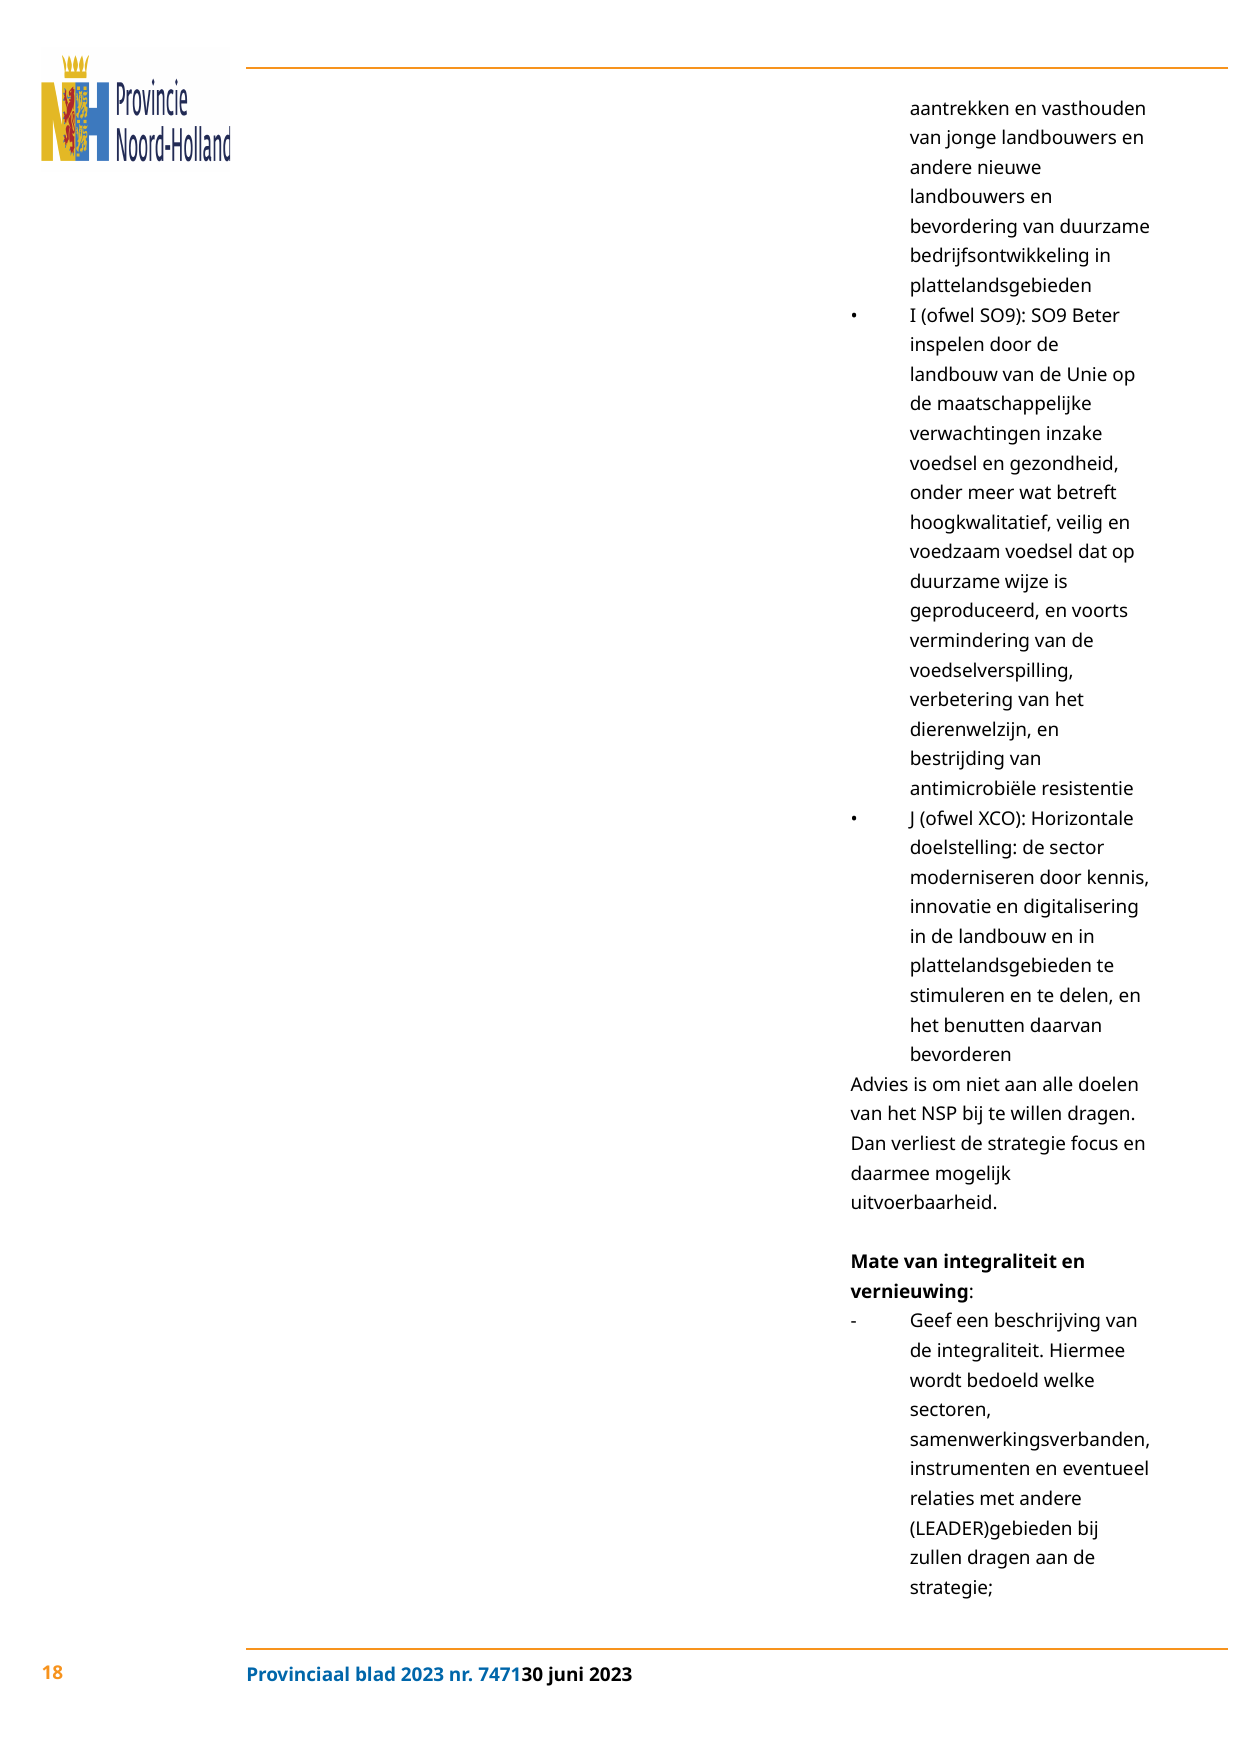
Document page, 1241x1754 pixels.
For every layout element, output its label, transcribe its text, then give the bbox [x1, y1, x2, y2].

table_cell aantrekken en vasthouden van jonge landbouwers en andere nieuwe landbouwers en bevordering van duurzame bedrijfsontwikkeling in plattelandsgebieden I (ofwel SO9): SO9 Beter inspelen door de landbouw van de Unie op de maatschappelijke verwachtingen inzake voedsel en gezondheid, onder meer wat betreft hoogkwalitatief, veilig en voedzaam voedsel dat op duurzame wijze is geproduceerd, en voorts vermindering van de voedselverspilling, verbetering van het dierenwelzijn, en bestrijding van antimicrobiële resistentie J (ofwel XCO): Horizontale doelstelling: de sector moderniseren door kennis, innovatie en digitalisering in de landbouw en in plattelandsgebieden te stimuleren en te delen, en het benutten daarvan bevorderen Advies is om niet aan alle doelen van het NSP bij te willen dragen. Dan verliest de strategie focus en daarmee mogelijk uitvoerbaarheid. Mate van integraliteit en vernieuwing: Geef een beschrijving van de integraliteit. Hiermee wordt bedoeld welke sectoren, samenwerkingsverbanden, instrumenten en eventueel relaties met andere (LEADER)gebieden bij zullen dragen aan de strategie; [850, 95, 1152, 1600]
table_cell [248, 95, 549, 1600]
table_cell [549, 95, 850, 1600]
picture [41, 47, 231, 172]
